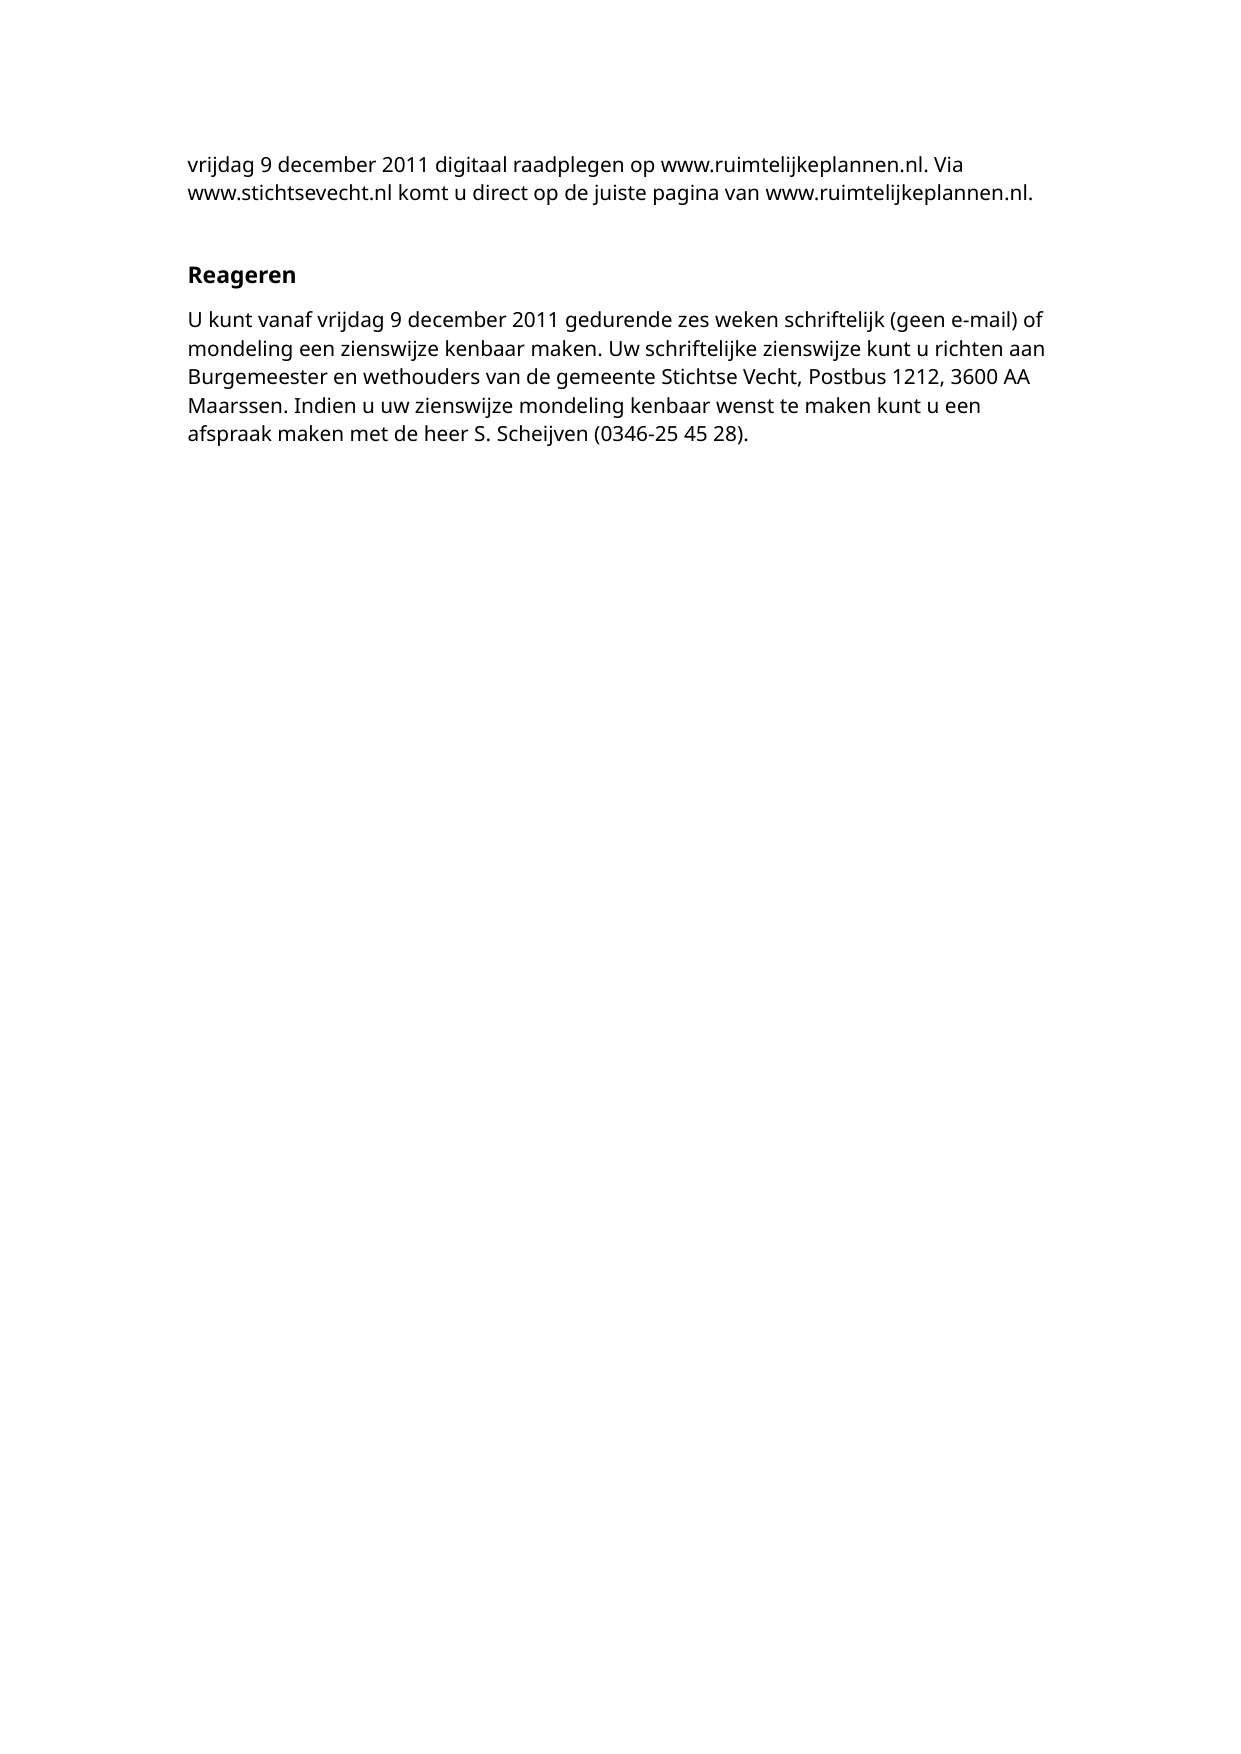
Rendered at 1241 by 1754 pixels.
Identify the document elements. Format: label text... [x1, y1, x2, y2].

subtitle Reageren [187, 259, 1053, 291]
text vrijdag 9 december 2011 digitaal raadplegen op www.ruimtelijkeplannen.nl. Via www.stichtsevecht.nl komt u direct op de juiste pagina van www.ruimtelijkeplannen.nl. [187, 150, 1053, 207]
text U kunt vanaf vrijdag 9 december 2011 gedurende zes weken schriftelijk (geen e-mail) of mondeling een zienswijze kenbaar maken. Uw schriftelijke zienswijze kunt u richten aan Burgemeester en wethouders van de gemeente Stichtse Vecht, Postbus 1212, 3600 AA Maarssen. Indien u uw zienswijze mondeling kenbaar wenst te maken kunt u een afspraak maken met de heer S. Scheijven (0346-25 45 28). [187, 306, 1053, 448]
